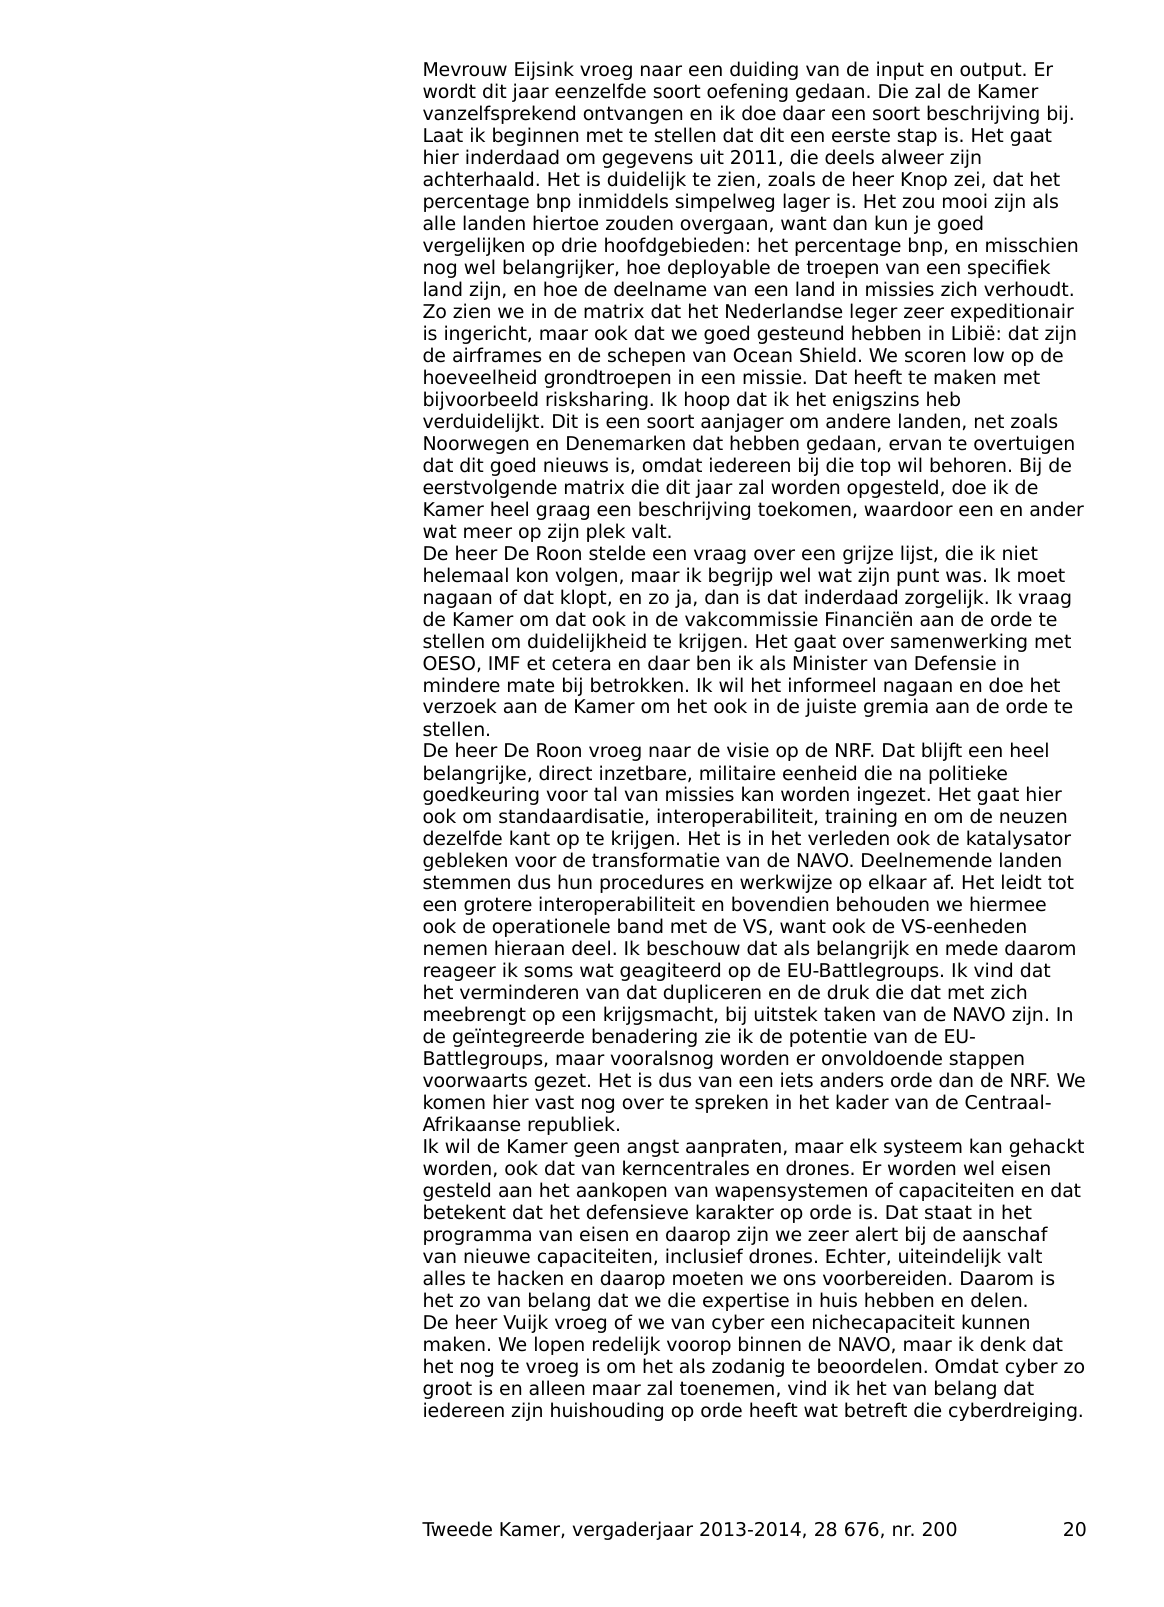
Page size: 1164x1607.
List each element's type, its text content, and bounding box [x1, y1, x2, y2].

text De heer Vuijk vroeg of we van cyber een nichecapaciteit kunnen maken. We lopen redelijk voorop binnen de NAVO, maar ik denk dat het nog te vroeg is om het als zodanig te beoordelen. Omdat cyber zo groot is en alleen maar zal toenemen, vind ik het van belang dat iedereen zijn huishouding op orde heeft wat betreft die cyberdreiging. [422, 1312, 1087, 1422]
text Mevrouw Eijsink vroeg naar een duiding van de input en output. Er wordt dit jaar eenzelfde soort oefening gedaan. Die zal de Kamer vanzelfsprekend ontvangen en ik doe daar een soort beschrijving bij. Laat ik beginnen met te stellen dat dit een eerste stap is. Het gaat hier inderdaad om gegevens uit 2011, die deels alweer zijn achterhaald. Het is duidelijk te zien, zoals de heer Knop zei, dat het percentage bnp inmiddels simpelweg lager is. Het zou mooi zijn als alle landen hiertoe zouden overgaan, want dan kun je goed vergelijken op drie hoofdgebieden: het percentage bnp, en misschien nog wel belangrijker, hoe deployable de troepen van een specifiek land zijn, en hoe de deelname van een land in missies zich verhoudt. Zo zien we in de matrix dat het Nederlandse leger zeer expeditionair is ingericht, maar ook dat we goed gesteund hebben in Libië: dat zijn de airframes en de schepen van Ocean Shield. We scoren low op de hoeveelheid grondtroepen in een missie. Dat heeft te maken met bijvoorbeeld risksharing. Ik hoop dat ik het enigszins heb verduidelijkt. Dit is een soort aanjager om andere landen, net zoals Noorwegen en Denemarken dat hebben gedaan, ervan te overtuigen dat dit goed nieuws is, omdat iedereen bij die top wil behoren. Bij de eerstvolgende matrix die dit jaar zal worden opgesteld, doe ik de Kamer heel graag een beschrijving toekomen, waardoor een en ander wat meer op zijn plek valt. [422, 59, 1087, 543]
text Ik wil de Kamer geen angst aanpraten, maar elk systeem kan gehackt worden, ook dat van kerncentrales en drones. Er worden wel eisen gesteld aan het aankopen van wapensystemen of capaciteiten en dat betekent dat het defensieve karakter op orde is. Dat staat in het programma van eisen en daarop zijn we zeer alert bij de aanschaf van nieuwe capaciteiten, inclusief drones. Echter, uiteindelijk valt alles te hacken en daarop moeten we ons voorbereiden. Daarom is het zo van belang dat we die expertise in huis hebben en delen. [422, 1136, 1087, 1312]
text De heer De Roon stelde een vraag over een grijze lijst, die ik niet helemaal kon volgen, maar ik begrijp wel wat zijn punt was. Ik moet nagaan of dat klopt, en zo ja, dan is dat inderdaad zorgelijk. Ik vraag de Kamer om dat ook in de vakcommissie Financiën aan de orde te stellen om duidelijkheid te krijgen. Het gaat over samenwerking met OESO, IMF et cetera en daar ben ik als Minister van Defensie in mindere mate bij betrokken. Ik wil het informeel nagaan en doe het verzoek aan de Kamer om het ook in de juiste gremia aan de orde te stellen. [422, 543, 1087, 740]
text De heer De Roon vroeg naar de visie op de NRF. Dat blijft een heel belangrijke, direct inzetbare, militaire eenheid die na politieke goedkeuring voor tal van missies kan worden ingezet. Het gaat hier ook om standaardisatie, interoperabiliteit, training en om de neuzen dezelfde kant op te krijgen. Het is in het verleden ook de katalysator gebleken voor de transformatie van de NAVO. Deelnemende landen stemmen dus hun procedures en werkwijze op elkaar af. Het leidt tot een grotere interoperabiliteit en bovendien behouden we hiermee ook de operationele band met de VS, want ook de VS-eenheden nemen hieraan deel. Ik beschouw dat als belangrijk en mede daarom reageer ik soms wat geagiteerd op de EU-Battlegroups. Ik vind dat het verminderen van dat dupliceren en de druk die dat met zich meebrengt op een krijgsmacht, bij uitstek taken van de NAVO zijn. In de geïntegreerde benadering zie ik de potentie van de EU-Battlegroups, maar vooralsnog worden er onvoldoende stappen voorwaarts gezet. Het is dus van een iets anders orde dan de NRF. We komen hier vast nog over te spreken in het kader van de Centraal-Afrikaanse republiek. [422, 740, 1087, 1136]
